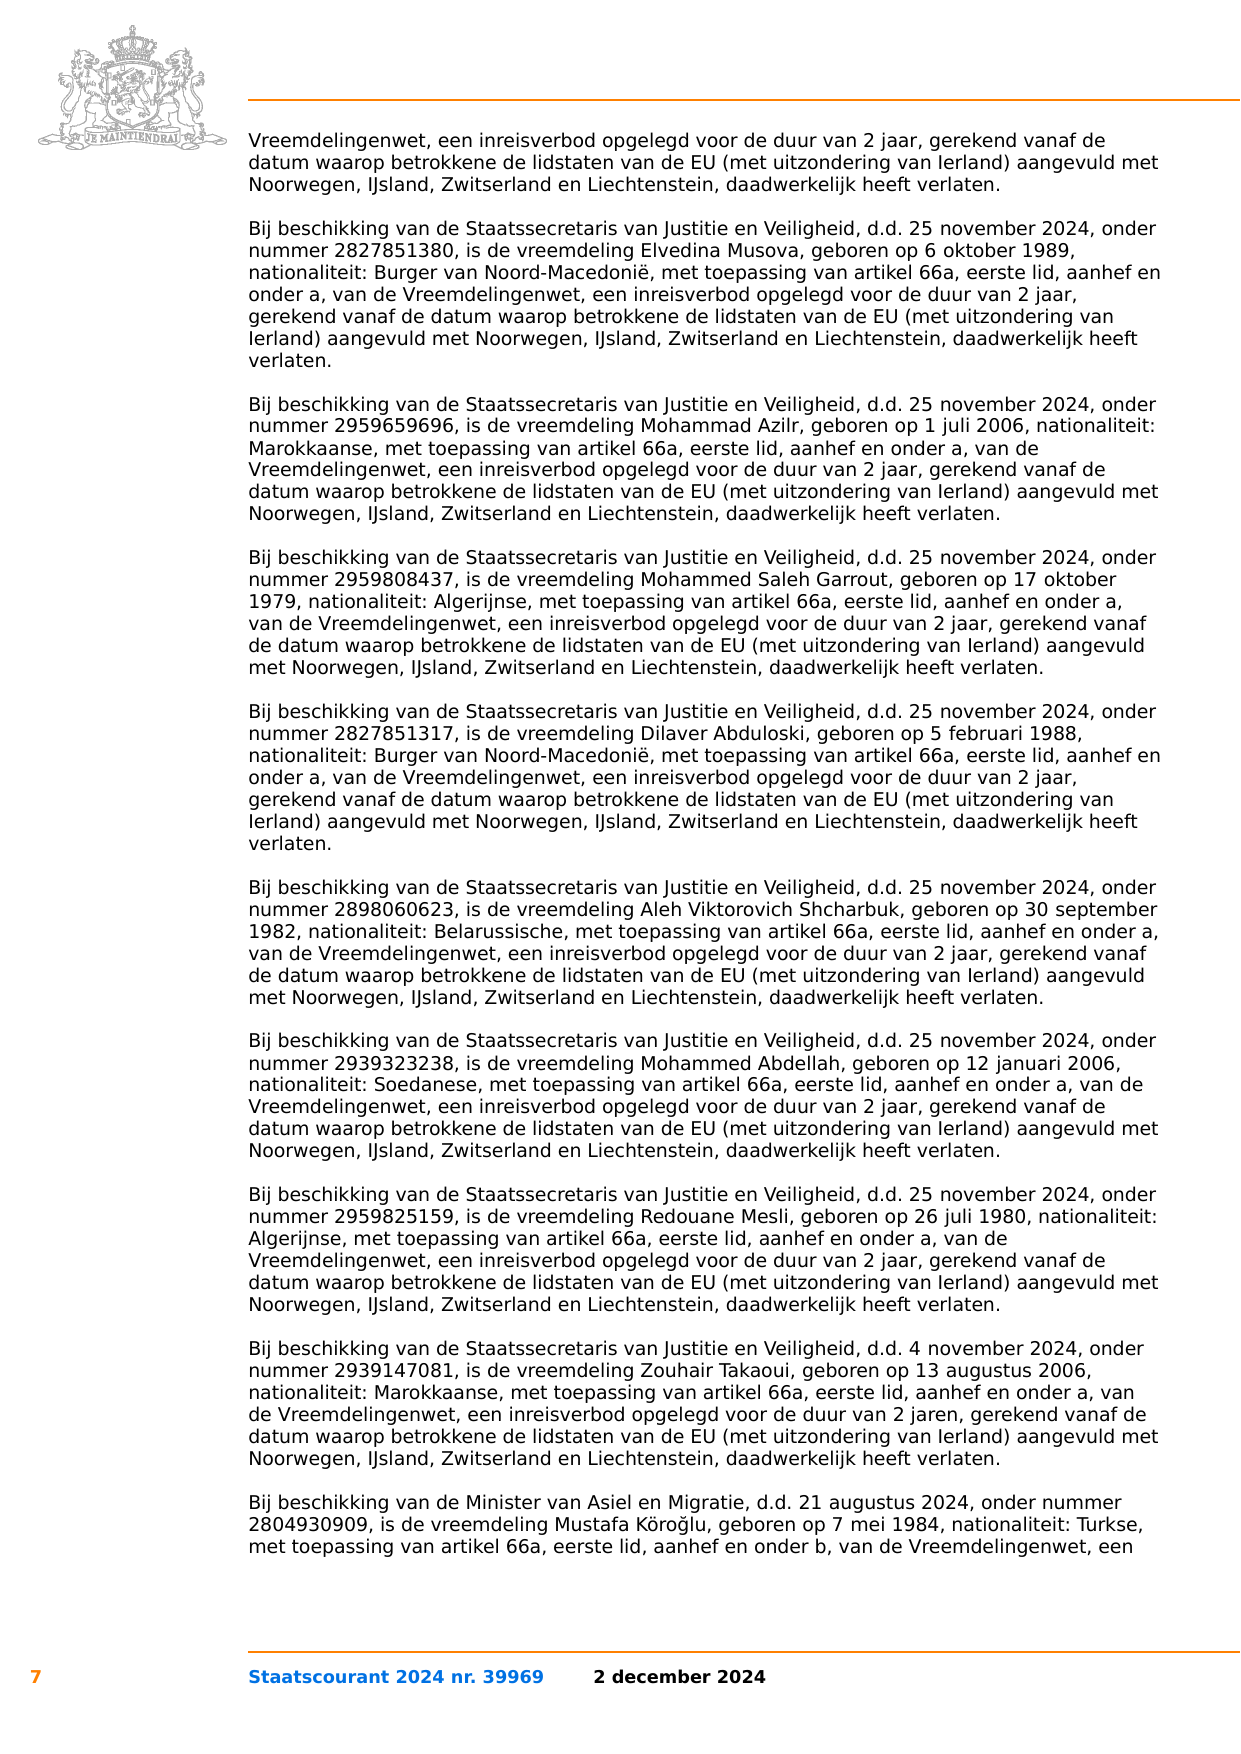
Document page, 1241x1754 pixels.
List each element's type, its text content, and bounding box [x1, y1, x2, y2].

picture [38, 25, 227, 150]
text Bij beschikking van de Staatssecretaris van Justitie en Veiligheid, d.d. 4 november 2024, onder nummer 2939147081, is de vreemdeling Zouhair Takaoui, geboren op 13 augustus 2006, nationaliteit: Marokkaanse, met toepassing van artikel 66a, eerste lid, aanhef en onder a, van de Vreemdelingenwet, een inreisverbod opgelegd voor de duur van 2 jaren, gerekend vanaf de datum waarop betrokkene de lidstaten van de EU (met uitzondering van Ierland) aangevuld met Noorwegen, IJsland, Zwitserland en Liechtenstein, daadwerkelijk heeft verlaten. [248, 1338, 1163, 1470]
text Bij beschikking van de Staatssecretaris van Justitie en Veiligheid, d.d. 25 november 2024, onder nummer 2898060623, is de vreemdeling Aleh Viktorovich Shcharbuk, geboren op 30 september 1982, nationaliteit: Belarussische, met toepassing van artikel 66a, eerste lid, aanhef en onder a, van de Vreemdelingenwet, een inreisverbod opgelegd voor de duur van 2 jaar, gerekend vanaf de datum waarop betrokkene de lidstaten van de EU (met uitzondering van Ierland) aangevuld met Noorwegen, IJsland, Zwitserland en Liechtenstein, daadwerkelijk heeft verlaten. [248, 877, 1163, 1008]
text Bij beschikking van de Staatssecretaris van Justitie en Veiligheid, d.d. 25 november 2024, onder nummer 2959808437, is de vreemdeling Mohammed Saleh Garrout, geboren op 17 oktober 1979, nationaliteit: Algerijnse, met toepassing van artikel 66a, eerste lid, aanhef en onder a, van de Vreemdelingenwet, een inreisverbod opgelegd voor de duur van 2 jaar, gerekend vanaf de datum waarop betrokkene de lidstaten van de EU (met uitzondering van Ierland) aangevuld met Noorwegen, IJsland, Zwitserland en Liechtenstein, daadwerkelijk heeft verlaten. [248, 547, 1163, 679]
text Bij beschikking van de Staatssecretaris van Justitie en Veiligheid, d.d. 25 november 2024, onder nummer 2959825159, is de vreemdeling Redouane Mesli, geboren op 26 juli 1980, nationaliteit: Algerijnse, met toepassing van artikel 66a, eerste lid, aanhef en onder a, van de Vreemdelingenwet, een inreisverbod opgelegd voor de duur van 2 jaar, gerekend vanaf de datum waarop betrokkene de lidstaten van de EU (met uitzondering van Ierland) aangevuld met Noorwegen, IJsland, Zwitserland en Liechtenstein, daadwerkelijk heeft verlaten. [248, 1184, 1163, 1316]
text Bij beschikking van de Staatssecretaris van Justitie en Veiligheid, d.d. 25 november 2024, onder nummer 2959659696, is de vreemdeling Mohammad Azilr, geboren op 1 juli 2006, nationaliteit: Marokkaanse, met toepassing van artikel 66a, eerste lid, aanhef en onder a, van de Vreemdelingenwet, een inreisverbod opgelegd voor de duur van 2 jaar, gerekend vanaf de datum waarop betrokkene de lidstaten van de EU (met uitzondering van Ierland) aangevuld met Noorwegen, IJsland, Zwitserland en Liechtenstein, daadwerkelijk heeft verlaten. [248, 393, 1163, 525]
text Bij beschikking van de Staatssecretaris van Justitie en Veiligheid, d.d. 25 november 2024, onder nummer 2939323238, is de vreemdeling Mohammed Abdellah, geboren op 12 januari 2006, nationaliteit: Soedanese, met toepassing van artikel 66a, eerste lid, aanhef en onder a, van de Vreemdelingenwet, een inreisverbod opgelegd voor de duur van 2 jaar, gerekend vanaf de datum waarop betrokkene de lidstaten van de EU (met uitzondering van Ierland) aangevuld met Noorwegen, IJsland, Zwitserland en Liechtenstein, daadwerkelijk heeft verlaten. [248, 1030, 1163, 1162]
text Bij beschikking van de Minister van Asiel en Migratie, d.d. 21 augustus 2024, onder nummer 2804930909, is de vreemdeling Mustafa Köroğlu, geboren op 7 mei 1984, nationaliteit: Turkse, met toepassing van artikel 66a, eerste lid, aanhef en onder b, van de Vreemdelingenwet, een [248, 1492, 1163, 1558]
text Bij beschikking van de Staatssecretaris van Justitie en Veiligheid, d.d. 25 november 2024, onder nummer 2827851380, is de vreemdeling Elvedina Musova, geboren op 6 oktober 1989, nationaliteit: Burger van Noord-Macedonië, met toepassing van artikel 66a, eerste lid, aanhef en onder a, van de Vreemdelingenwet, een inreisverbod opgelegd voor de duur van 2 jaar, gerekend vanaf de datum waarop betrokkene de lidstaten van de EU (met uitzondering van Ierland) aangevuld met Noorwegen, IJsland, Zwitserland en Liechtenstein, daadwerkelijk heeft verlaten. [248, 218, 1163, 372]
text Vreemdelingenwet, een inreisverbod opgelegd voor de duur van 2 jaar, gerekend vanaf de datum waarop betrokkene de lidstaten van de EU (met uitzondering van Ierland) aangevuld met Noorwegen, IJsland, Zwitserland en Liechtenstein, daadwerkelijk heeft verlaten. [248, 130, 1163, 196]
text Bij beschikking van de Staatssecretaris van Justitie en Veiligheid, d.d. 25 november 2024, onder nummer 2827851317, is de vreemdeling Dilaver Abduloski, geboren op 5 februari 1988, nationaliteit: Burger van Noord-Macedonië, met toepassing van artikel 66a, eerste lid, aanhef en onder a, van de Vreemdelingenwet, een inreisverbod opgelegd voor de duur van 2 jaar, gerekend vanaf de datum waarop betrokkene de lidstaten van de EU (met uitzondering van Ierland) aangevuld met Noorwegen, IJsland, Zwitserland en Liechtenstein, daadwerkelijk heeft verlaten. [248, 701, 1163, 855]
